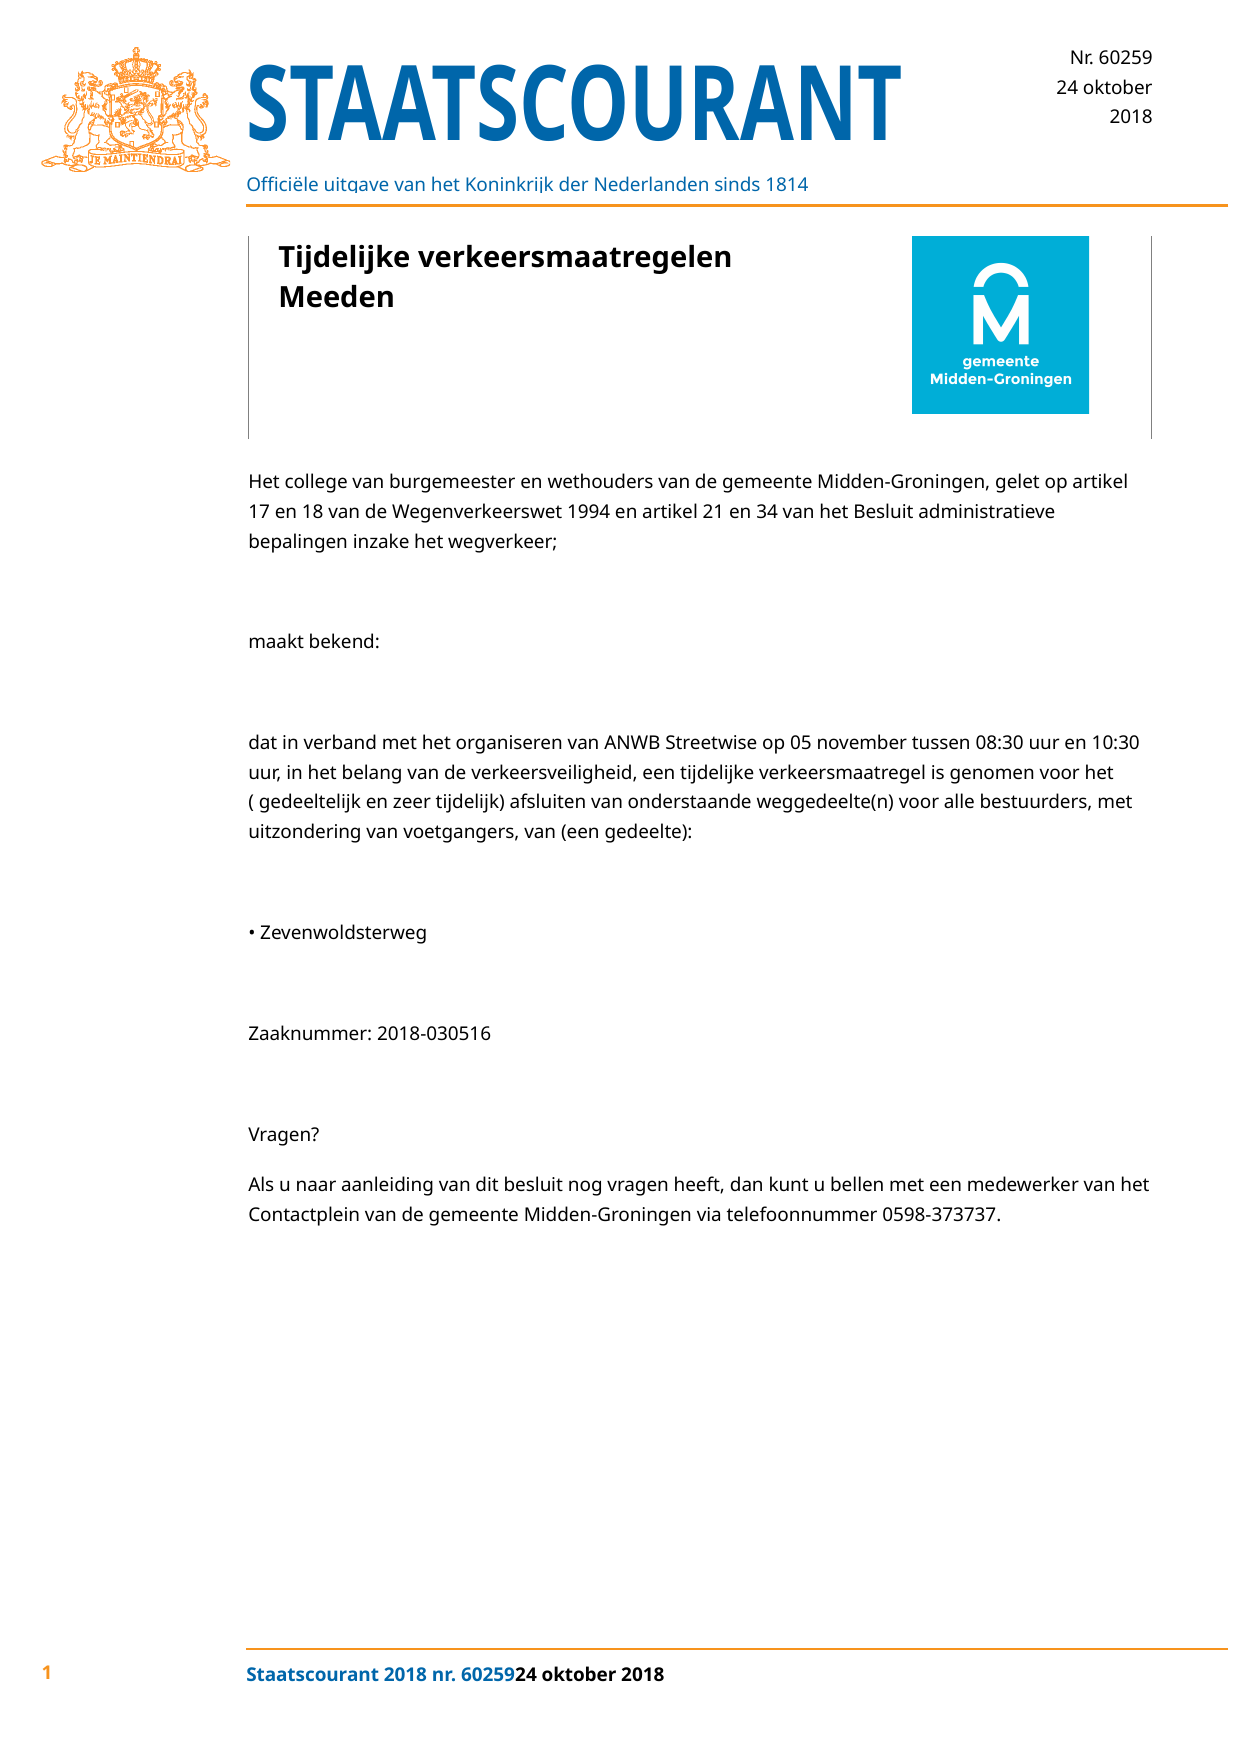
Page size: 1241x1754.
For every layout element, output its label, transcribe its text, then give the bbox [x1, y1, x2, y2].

text • Zevenwoldsterweg [248, 919, 1152, 945]
table_header Tijdelijke verkeersmaatregelen Meeden [249, 236, 850, 439]
picture [975, 264, 1027, 286]
picture [964, 359, 971, 368]
picture [983, 359, 989, 366]
text maakt bekend: [248, 629, 1152, 654]
text Vragen? [248, 1121, 1152, 1146]
text Zaaknummer: 2018-030516 [248, 1020, 1152, 1046]
text dat in verband met het organiseren van ANWB Streetwise op 05 november tussen 08:30 uur en 10:30 uur, in het belang van de verkeersveiligheid, een tijdelijke verkeersmaatregel is genomen voor het ( gedeeltelijk en zeer tijdelijk) afsluiten van onderstaande weggedeelte(n) voor alle bestuurders, met uitzondering van voetgangers, van (een gedeelte): [248, 729, 1152, 844]
picture [41, 47, 231, 172]
picture [974, 296, 1028, 344]
table_header [1090, 236, 1151, 413]
table_header [850, 236, 912, 413]
text Het college van burgemeester en wethouders van de gemeente Midden-Groningen, gelet op artikel 17 en 18 van de Wegenverkeerswet 1994 en artikel 21 en 34 van het Besluit administratieve bepalingen inzake het wegverkeer; [248, 469, 1152, 553]
picture [932, 374, 942, 383]
table_header [850, 414, 1151, 439]
picture [1046, 377, 1052, 385]
text Als u naar aanleiding van dit besluit nog vragen heeft, dan kunt u bellen met een medewerker van het Contactplein van de gemeente Midden-Groningen via telefoonnummer 0598-373737. [248, 1171, 1152, 1226]
